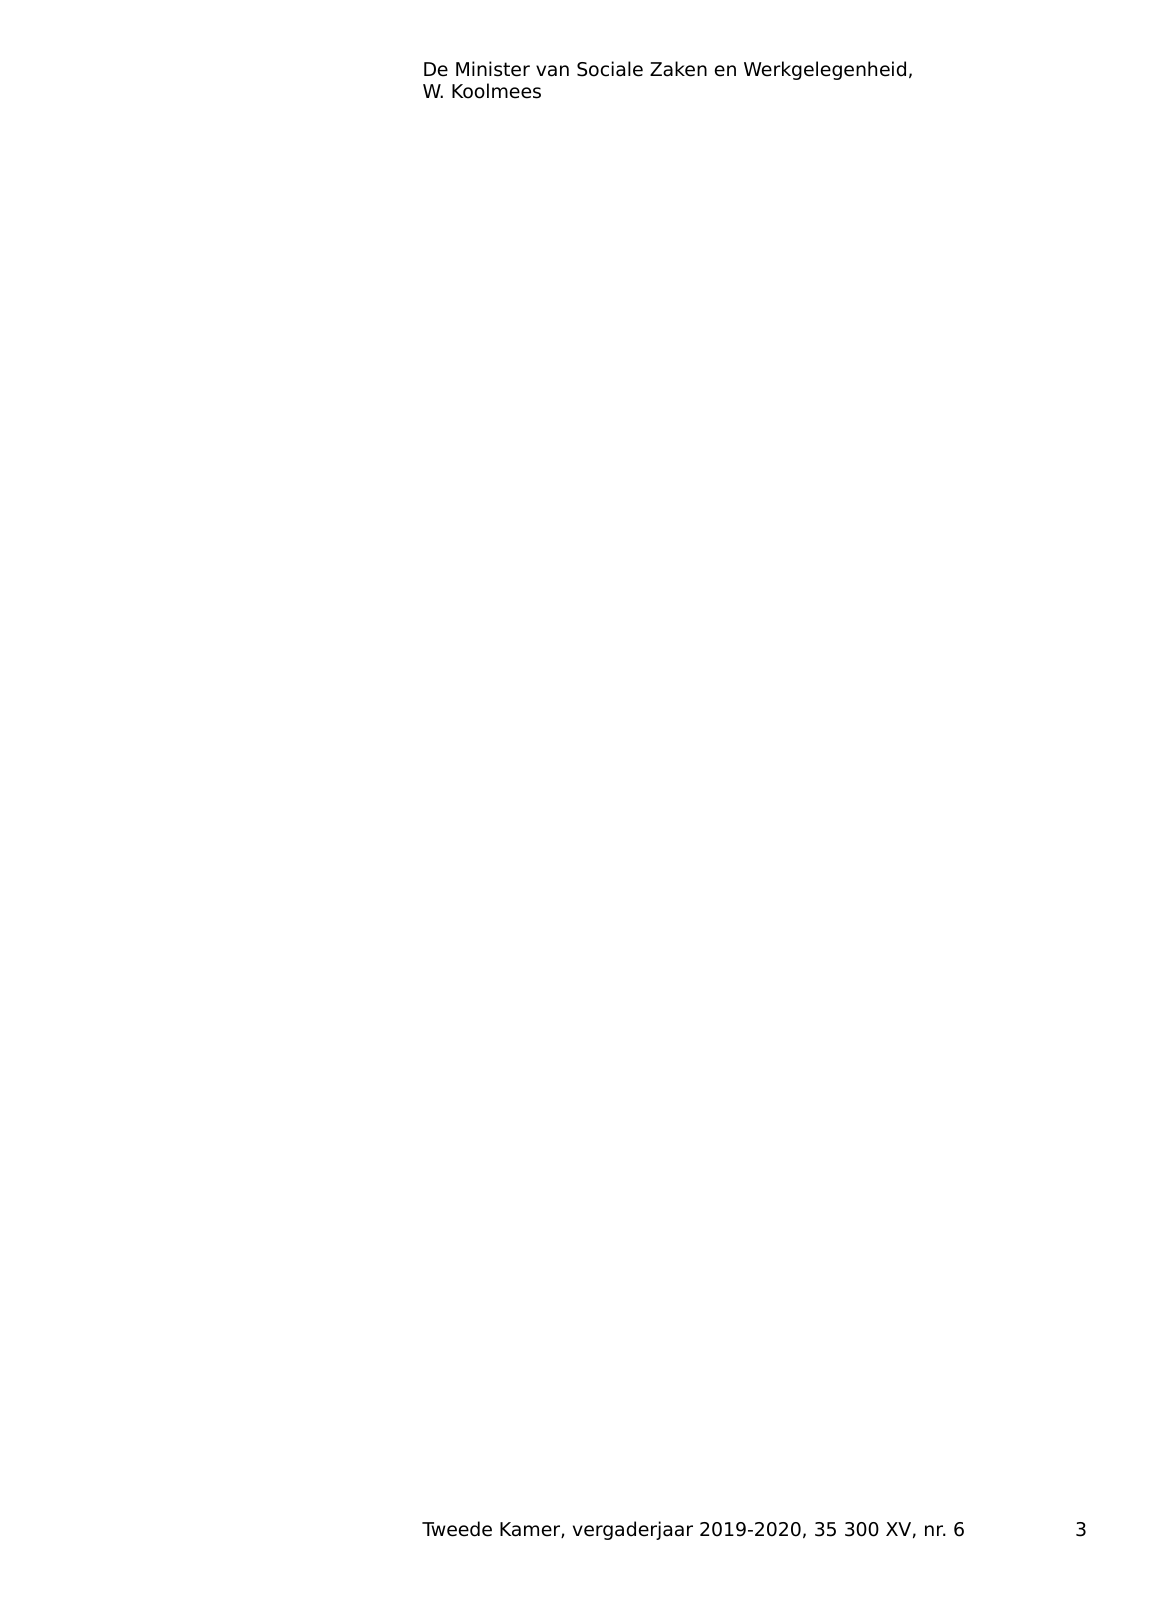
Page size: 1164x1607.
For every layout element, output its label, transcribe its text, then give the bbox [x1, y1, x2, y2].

text De Minister van Sociale Zaken en Werkgelegenheid, W. Koolmees [422, 59, 1087, 103]
